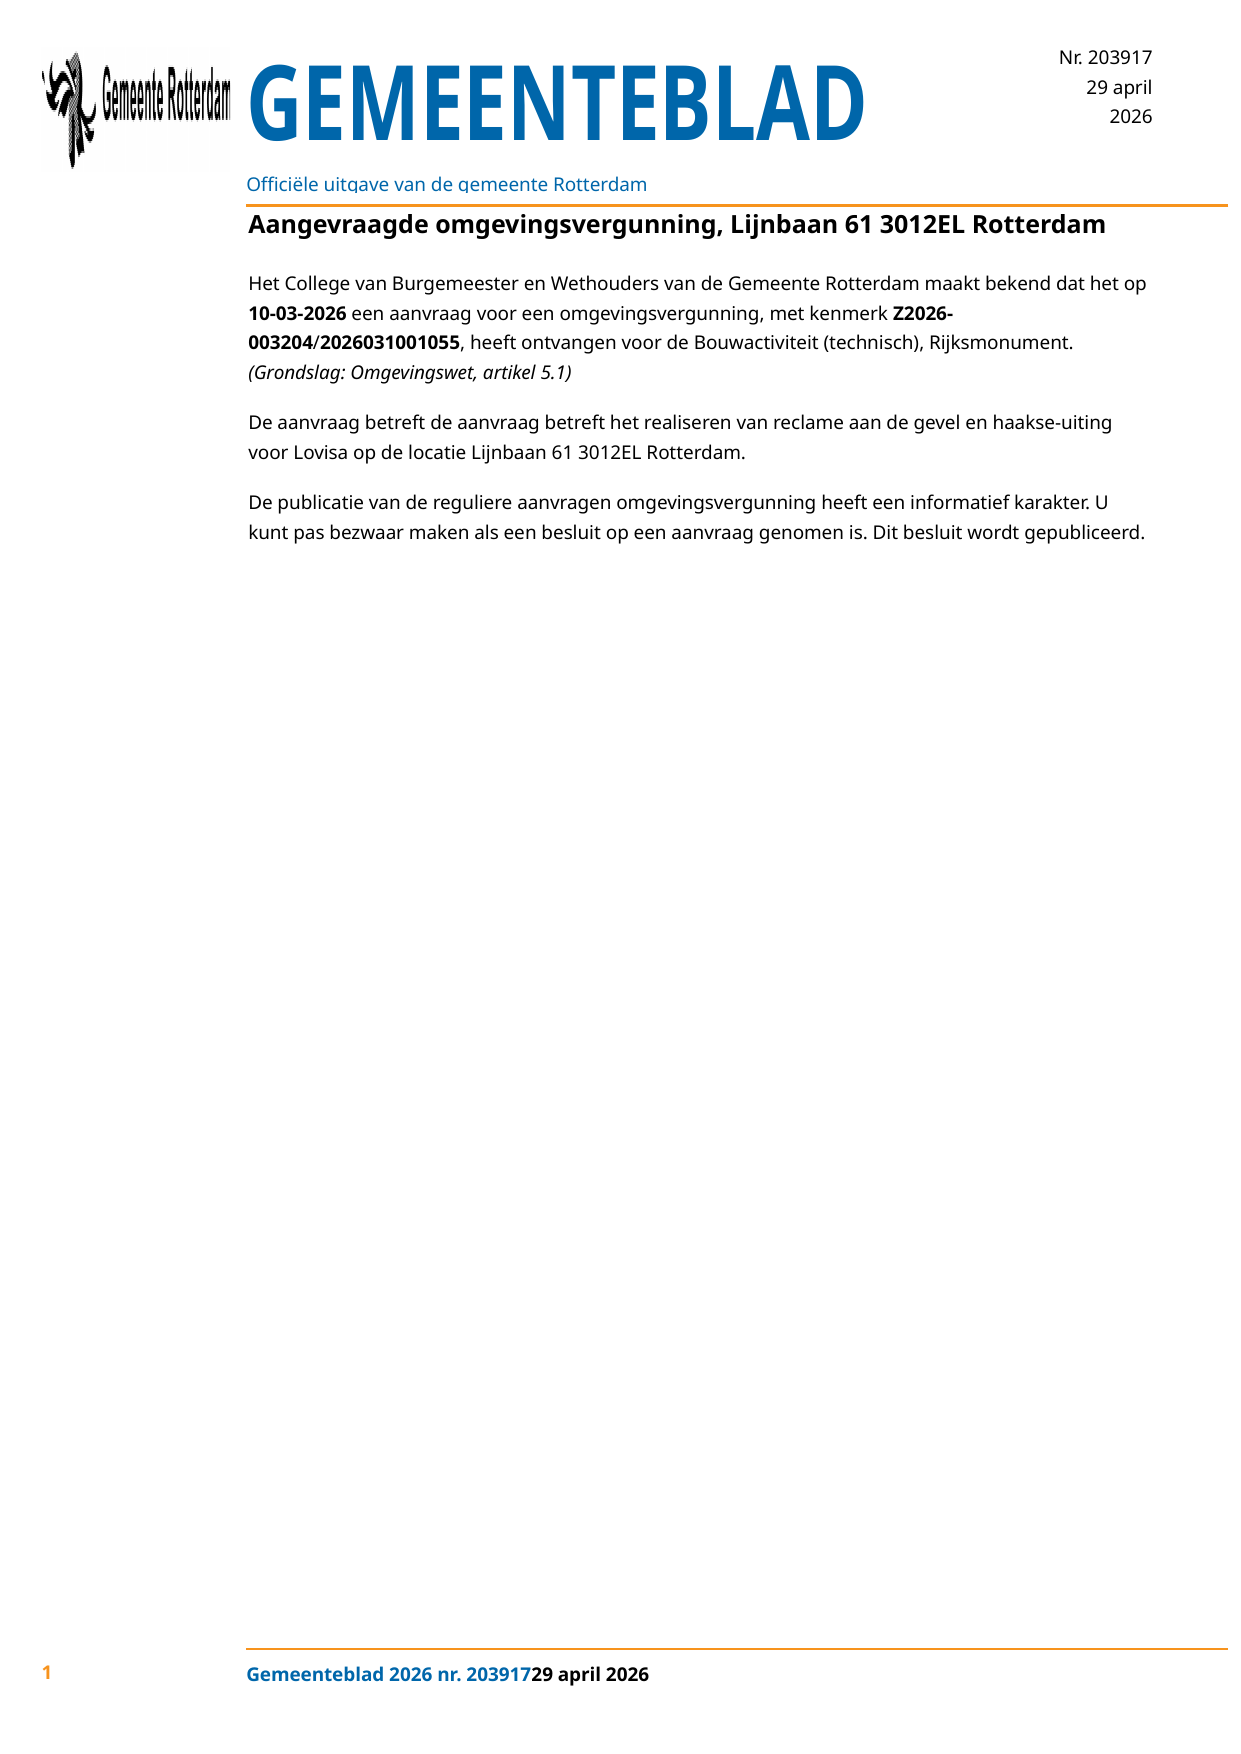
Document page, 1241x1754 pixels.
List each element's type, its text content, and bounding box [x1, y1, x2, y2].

text De publicatie van de reguliere aanvragen omgevingsvergunning heeft een informatief karakter. U kunt pas bezwaar maken als een besluit op een aanvraag genomen is. Dit besluit wordt gepubliceerd. [248, 489, 1152, 545]
picture [41, 47, 231, 172]
text Het College van Burgemeester en Wethouders van de Gemeente Rotterdam maakt bekend dat het op 10-03-2026 een aanvraag voor een omgevingsvergunning, met kenmerk Z2026-003204/2026031001055, heeft ontvangen voor de Bouwactiviteit (technisch), Rijksmonument. (Grondslag: Omgevingswet, artikel 5.1) [248, 270, 1152, 385]
text Aangevraagde omgevingsvergunning, Lijnbaan 61 3012EL Rotterdam [248, 207, 1152, 241]
text De aanvraag betreft de aanvraag betreft het realiseren van reclame aan de gevel en haakse-uiting voor Lovisa op de locatie Lijnbaan 61 3012EL Rotterdam. [248, 409, 1152, 465]
